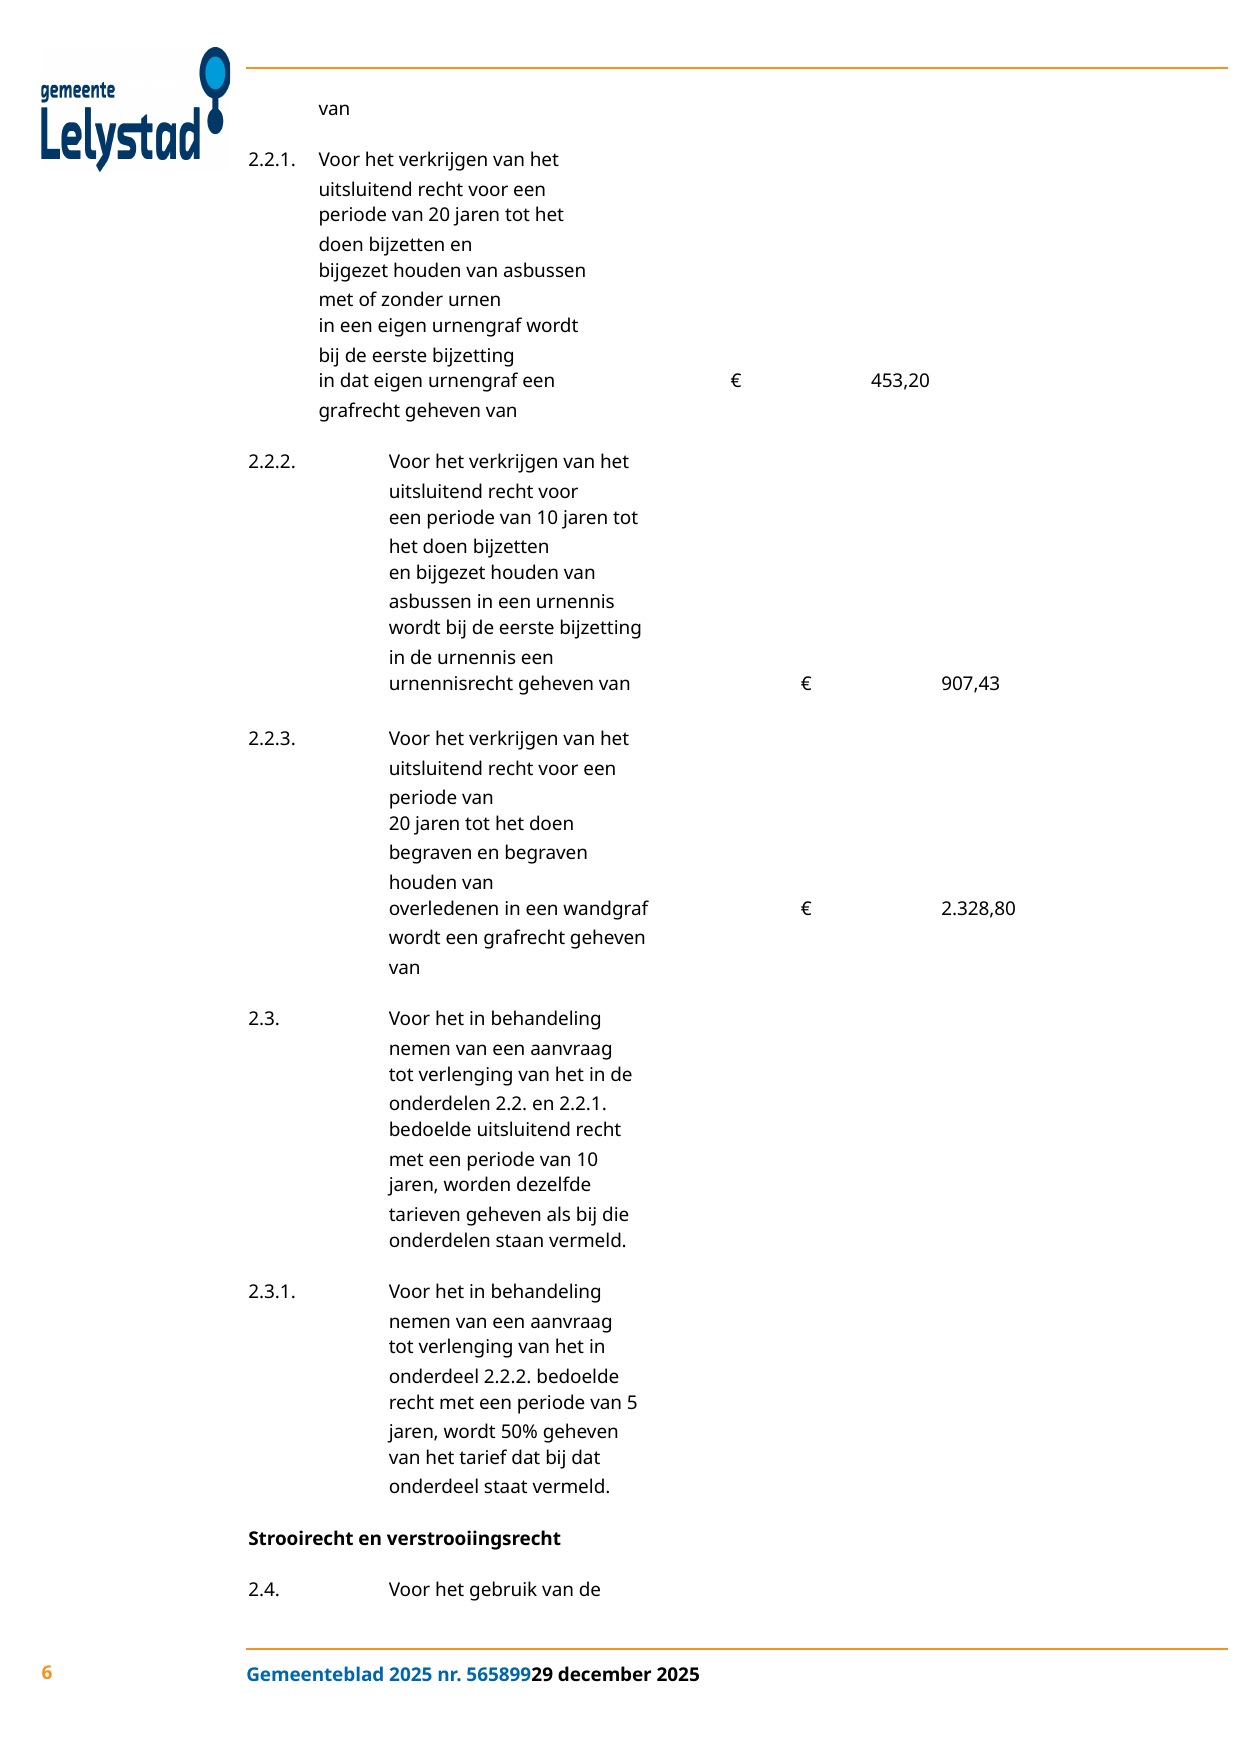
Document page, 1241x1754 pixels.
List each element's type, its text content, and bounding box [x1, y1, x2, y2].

table_cell bedoelde uitsluitend recht met een periode van 10 [389, 1116, 660, 1171]
table_cell [248, 980, 388, 1006]
table_cell [248, 257, 318, 312]
table_cell Voor het gebruik van de [389, 1577, 660, 1602]
table_cell [248, 1116, 388, 1171]
table_cell [801, 1444, 941, 1499]
table_cell 2.2.1. [248, 146, 318, 202]
table_cell 2.4. [248, 1577, 388, 1602]
table_cell en bijgezet houden van asbussen in een urnennis [389, 559, 660, 614]
table_cell [248, 1500, 660, 1525]
table_cell [660, 1278, 801, 1333]
table_cell [248, 368, 318, 423]
table_cell [801, 615, 941, 670]
table_cell [660, 1334, 801, 1389]
table_cell [941, 1389, 1081, 1444]
table_cell [941, 504, 1081, 559]
table_cell [248, 504, 388, 559]
table_cell [248, 1061, 388, 1116]
table_cell € [730, 368, 871, 423]
table_cell [660, 1006, 801, 1061]
table_cell 2.3.1. [248, 1278, 388, 1333]
table_cell [941, 1227, 1081, 1252]
table_cell [660, 559, 801, 614]
table_cell [248, 1389, 388, 1444]
table_cell [590, 202, 730, 257]
table_cell [318, 423, 590, 448]
table_cell [660, 449, 801, 504]
table_cell [590, 257, 730, 312]
table_cell 20 jaren tot het doen begraven en begraven houden van [389, 810, 660, 895]
table_cell wordt bij de eerste bijzetting in de urnennis een [389, 615, 660, 670]
table_cell overledenen in een wandgraf wordt een grafrecht geheven van [389, 895, 660, 980]
table_cell bijgezet houden van asbussen met of zonder urnen [318, 257, 590, 312]
table_cell [730, 146, 871, 202]
table_cell 907,43 [941, 670, 1081, 696]
table_cell in een eigen urnengraf wordt bij de eerste bijzetting [318, 312, 590, 367]
table_cell [801, 1334, 941, 1389]
table_cell [660, 1171, 801, 1227]
table_cell [590, 423, 730, 448]
table_cell [389, 1551, 660, 1577]
table_cell [660, 615, 801, 670]
table_cell 453,20 [871, 368, 1011, 423]
table_cell [248, 1334, 388, 1389]
table_cell [248, 1551, 388, 1577]
table_cell [730, 423, 871, 448]
table_cell [801, 1061, 941, 1116]
table_cell [801, 1577, 941, 1602]
table_cell [730, 95, 871, 121]
table_cell [660, 696, 801, 810]
table_cell [660, 1389, 801, 1444]
table_cell [248, 423, 318, 448]
table_cell [941, 1006, 1081, 1061]
table_cell [248, 670, 388, 696]
table_cell [941, 1116, 1081, 1171]
table_cell [801, 1171, 941, 1227]
table_cell [801, 810, 941, 895]
table_cell [248, 1227, 388, 1252]
table_cell [941, 449, 1081, 504]
table_cell [660, 1116, 801, 1171]
table_cell [318, 121, 590, 146]
table_cell [871, 95, 1011, 121]
table_cell [660, 504, 801, 559]
table_cell [801, 449, 941, 504]
table_cell [248, 615, 388, 670]
table_cell [660, 1061, 801, 1116]
table_cell een periode van 10 jaren tot het doen bijzetten [389, 504, 660, 559]
table_cell [660, 1525, 801, 1551]
table_cell [248, 95, 318, 121]
table_cell € [801, 670, 941, 696]
table_cell [941, 810, 1081, 895]
table_cell [941, 1577, 1081, 1602]
table_cell [801, 1551, 941, 1577]
table_cell periode van 20 jaren tot het doen bijzetten en [318, 202, 590, 257]
table_cell [660, 1551, 801, 1577]
table_cell [801, 1227, 941, 1252]
table_cell € [801, 895, 941, 980]
table_cell recht met een periode van 5 jaren, wordt 50% geheven [389, 1389, 660, 1444]
table_cell [389, 1253, 660, 1278]
table_cell [941, 615, 1081, 670]
picture [41, 47, 231, 172]
table_cell urnennisrecht geheven van [389, 670, 660, 696]
table_cell [871, 121, 1011, 146]
table_cell [248, 1253, 388, 1278]
table_cell 2.328,80 [941, 895, 1081, 980]
table_cell [941, 696, 1081, 810]
table_cell [730, 257, 871, 312]
table_cell [248, 202, 318, 257]
table_cell [660, 1577, 801, 1602]
table_cell [871, 312, 1011, 367]
table_cell 2.2.2. [248, 449, 388, 504]
table_cell [248, 121, 318, 146]
table_cell Voor het in behandeling nemen van een aanvraag [389, 1006, 660, 1061]
table_cell [941, 1253, 1081, 1278]
table_cell [801, 1253, 941, 1278]
table_cell [871, 202, 1011, 257]
table_cell Voor het verkrijgen van het uitsluitend recht voor een periode van [389, 696, 660, 810]
table_cell [660, 1500, 801, 1525]
table_cell [941, 1525, 1081, 1551]
table_cell van [318, 95, 590, 121]
table_cell [660, 1227, 801, 1252]
table_cell [801, 1116, 941, 1171]
table_cell onderdelen staan vermeld. [389, 1227, 660, 1252]
table_cell [871, 423, 1011, 448]
table_cell [941, 1500, 1081, 1525]
table_cell [660, 810, 801, 895]
table_cell [248, 1444, 388, 1499]
table_cell van het tarief dat bij dat onderdeel staat vermeld. [389, 1444, 660, 1499]
table_cell [941, 1171, 1081, 1227]
table_cell [801, 1389, 941, 1444]
table_cell [660, 1253, 801, 1278]
table_cell [730, 312, 871, 367]
table_cell [801, 980, 941, 1006]
table_cell [660, 1444, 801, 1499]
table_cell [941, 1551, 1081, 1577]
table_cell Voor het in behandeling nemen van een aanvraag [389, 1278, 660, 1333]
table_cell [941, 1061, 1081, 1116]
table_cell [389, 980, 660, 1006]
table_cell [660, 895, 801, 980]
table_cell [941, 1278, 1081, 1333]
table_cell [590, 368, 730, 423]
table_cell 2.3. [248, 1006, 388, 1061]
table_cell tot verlenging van het in de onderdelen 2.2. en 2.2.1. [389, 1061, 660, 1116]
table_cell [660, 980, 801, 1006]
table_cell [801, 1278, 941, 1333]
table_cell [941, 1334, 1081, 1389]
table_cell in dat eigen urnengraf een grafrecht geheven van [318, 368, 590, 423]
table_cell [248, 895, 388, 980]
table_cell [248, 810, 388, 895]
table_cell Strooirecht en verstrooiingsrecht [248, 1525, 660, 1551]
table_cell [730, 202, 871, 257]
table_cell Voor het verkrijgen van het uitsluitend recht voor een [318, 146, 590, 202]
table_cell [590, 95, 730, 121]
table_cell [801, 559, 941, 614]
table_cell jaren, worden dezelfde tarieven geheven als bij die [389, 1171, 660, 1227]
table_cell [590, 146, 730, 202]
table_cell [941, 1444, 1081, 1499]
table_cell [801, 504, 941, 559]
table_cell [248, 559, 388, 614]
table_cell [941, 980, 1081, 1006]
table_cell [248, 1171, 388, 1227]
table_cell [590, 121, 730, 146]
table_cell [871, 146, 1011, 202]
table_cell [660, 670, 801, 696]
table_cell [801, 696, 941, 810]
table_cell [871, 257, 1011, 312]
table_cell [801, 1525, 941, 1551]
table_cell 2.2.3. [248, 696, 388, 810]
table_cell [248, 312, 318, 367]
table_cell tot verlenging van het in onderdeel 2.2.2. bedoelde [389, 1334, 660, 1389]
table_cell [801, 1006, 941, 1061]
table_cell [730, 121, 871, 146]
table_cell Voor het verkrijgen van het uitsluitend recht voor [389, 449, 660, 504]
table_cell [941, 559, 1081, 614]
table_cell [590, 312, 730, 367]
table_cell [801, 1500, 941, 1525]
